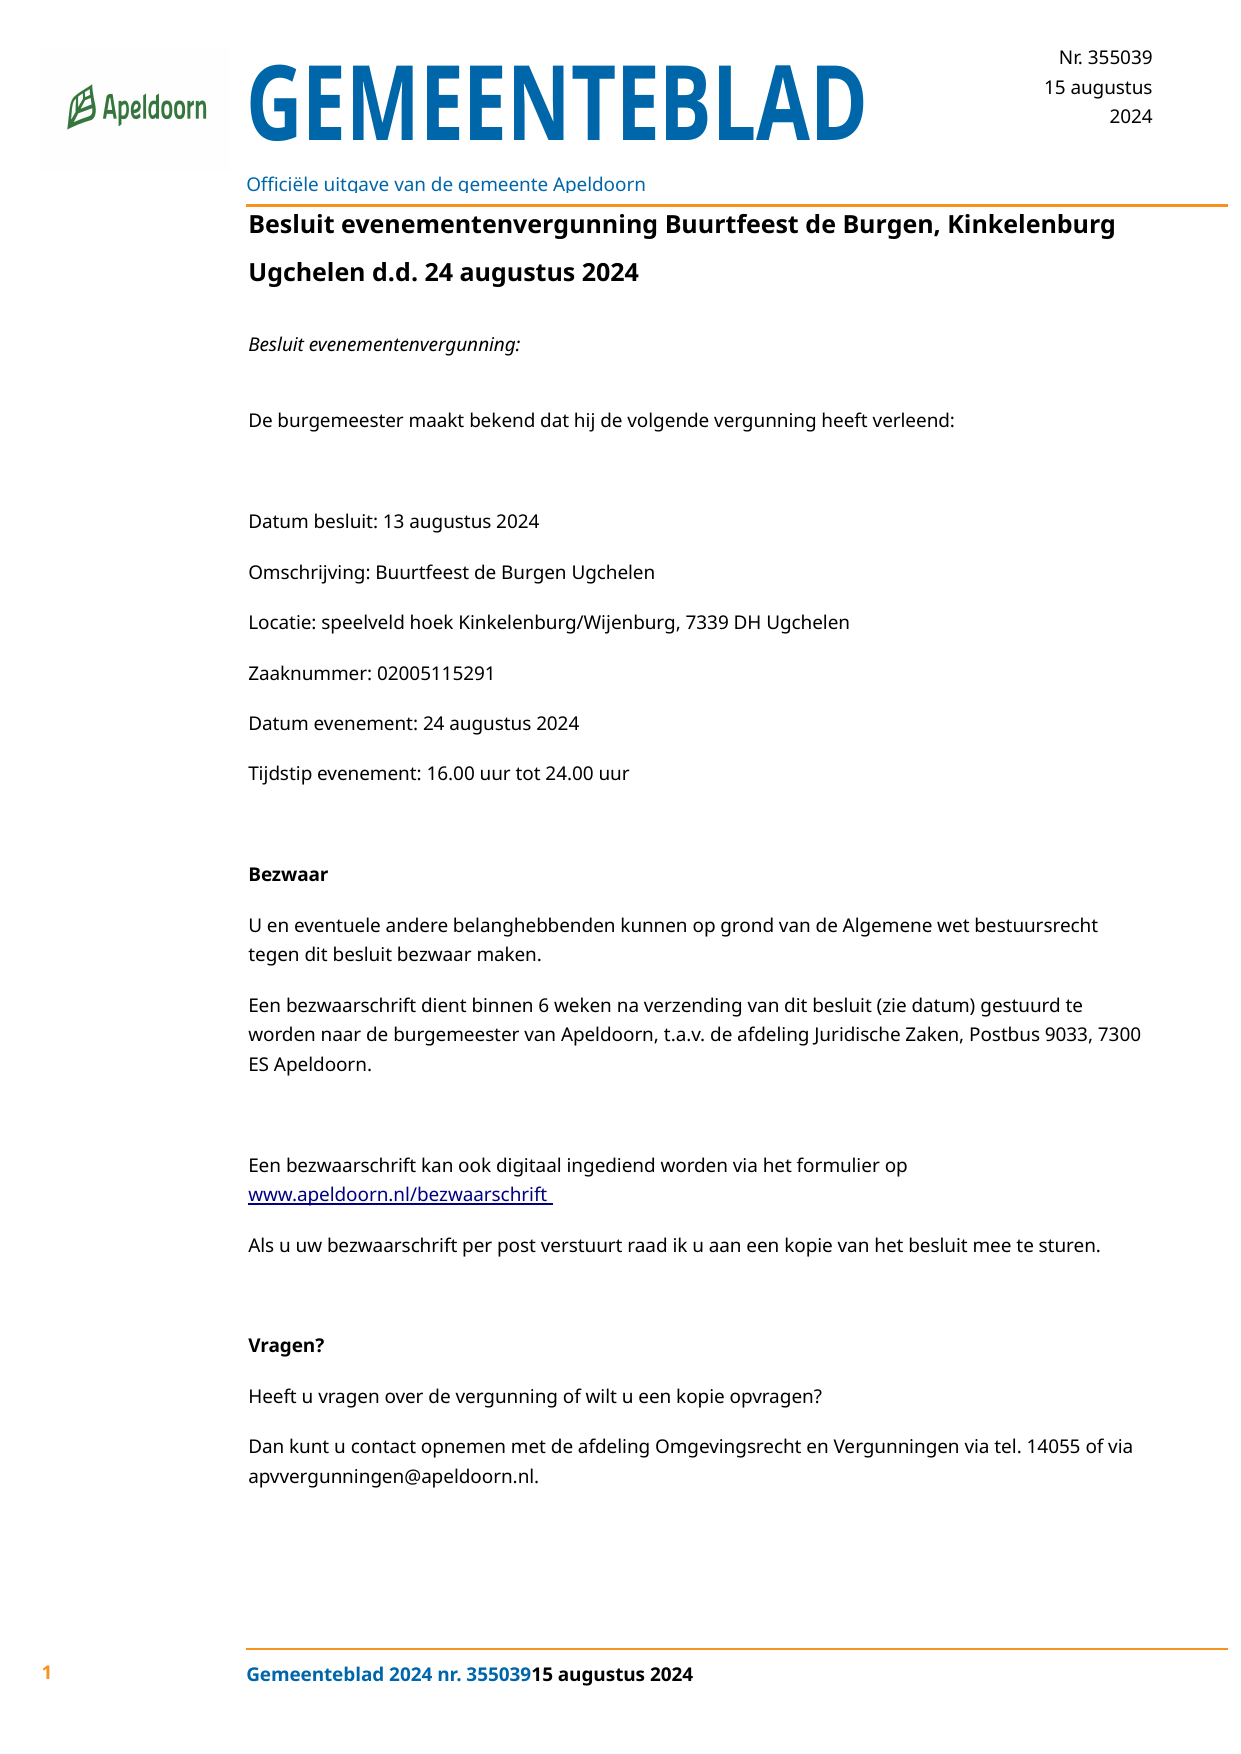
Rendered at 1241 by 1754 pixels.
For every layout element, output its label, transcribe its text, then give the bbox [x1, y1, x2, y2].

text U en eventuele andere belanghebbenden kunnen op grond van de Algemene wet bestuursrecht tegen dit besluit bezwaar maken. [248, 912, 1152, 967]
picture [41, 47, 231, 172]
text Dan kunt u contact opnemen met de afdeling Omgevingsrecht en Vergunningen via tel. 14055 of via apvvergunningen@apeldoorn.nl. [248, 1433, 1152, 1489]
text De burgemeester maakt bekend dat hij de volgende vergunning heeft verleend: [248, 408, 1152, 433]
text Omschrijving: Buurtfeest de Burgen Ugchelen [248, 559, 1152, 584]
text Heeft u vragen over de vergunning of wilt u een kopie opvragen? [248, 1383, 1152, 1409]
text Een bezwaarschrift dient binnen 6 weken na verzending van dit besluit (zie datum) gestuurd te worden naar de burgemeester van Apeldoorn, t.a.v. de afdeling Juridische Zaken, Postbus 9033, 7300 ES Apeldoorn. [248, 992, 1152, 1077]
text Zaaknummer: 02005115291 [248, 660, 1152, 685]
text Tijdstip evenement: 16.00 uur tot 24.00 uur [248, 761, 1152, 786]
text Vragen? [248, 1333, 1152, 1358]
text Als u uw bezwaarschrift per post verstuurt raad ik u aan een kopie van het besluit mee te sturen. [248, 1232, 1152, 1257]
text Besluit evenementenvergunning Buurtfeest de Burgen, Kinkelenburg Ugchelen d.d. 24 augustus 2024 [248, 207, 1152, 288]
text Een bezwaarschrift kan ook digitaal ingediend worden via het formulier op www.apeldoorn.nl/bezwaarschrift [248, 1152, 1152, 1207]
text Locatie: speelveld hoek Kinkelenburg/Wijenburg, 7339 DH Ugchelen [248, 609, 1152, 635]
text Datum evenement: 24 augustus 2024 [248, 710, 1152, 736]
text Besluit evenementenvergunning: [248, 331, 1152, 357]
text Datum besluit: 13 augustus 2024 [248, 508, 1152, 534]
text Bezwaar [248, 861, 1152, 887]
